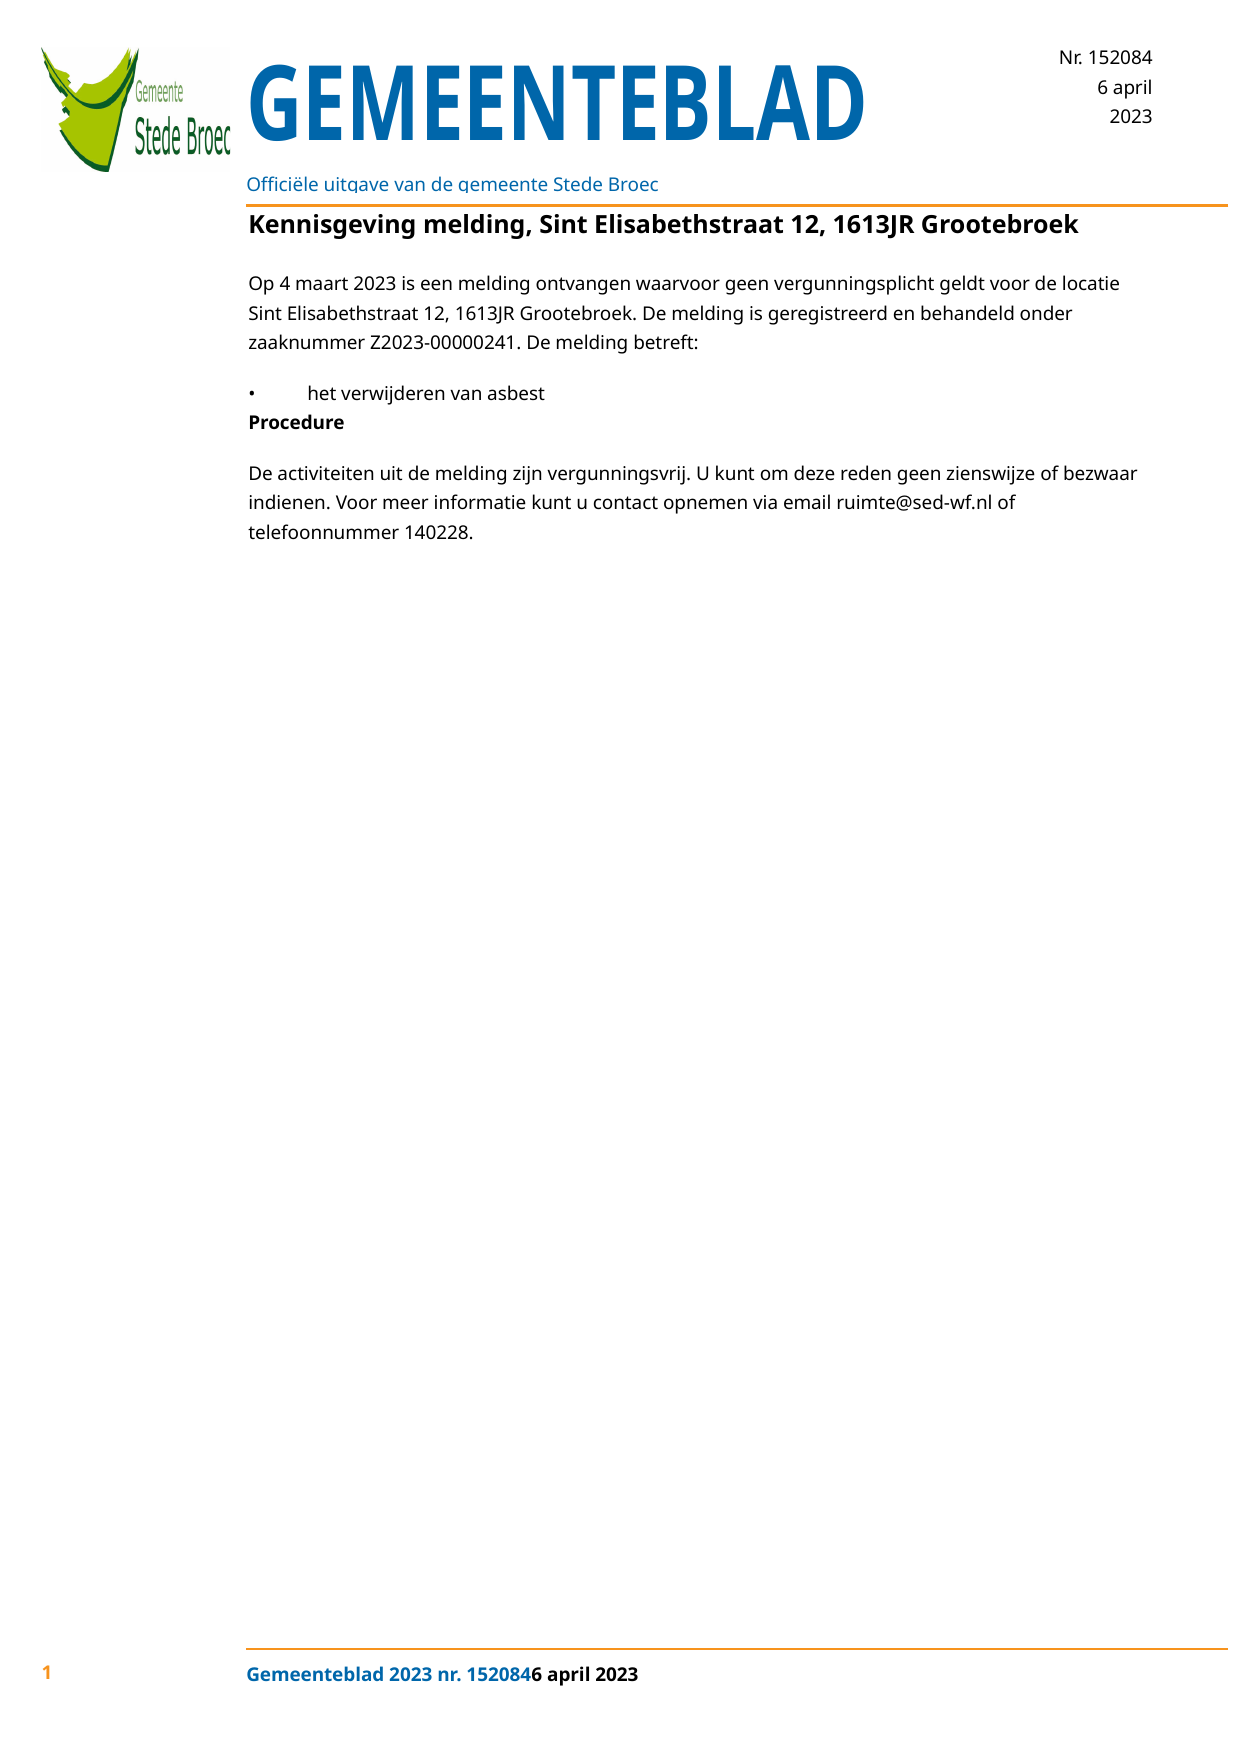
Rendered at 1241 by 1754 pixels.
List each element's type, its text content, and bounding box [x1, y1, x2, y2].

text Procedure [248, 409, 1152, 435]
picture [41, 47, 231, 172]
text Op 4 maart 2023 is een melding ontvangen waarvoor geen vergunningsplicht geldt voor de locatie Sint Elisabethstraat 12, 1613JR Grootebroek. De melding is geregistreerd en behandeld onder zaaknummer Z2023-00000241. De melding betreft: [248, 270, 1152, 355]
text Kennisgeving melding, Sint Elisabethstraat 12, 1613JR Grootebroek [248, 207, 1152, 241]
list het verwijderen van asbest [248, 380, 1152, 406]
text De activiteiten uit de melding zijn vergunningsvrij. U kunt om deze reden geen zienswijze of bezwaar indienen. Voor meer informatie kunt u contact opnemen via email ruimte@sed-wf.nl of telefoonnummer 140228. [248, 460, 1152, 545]
